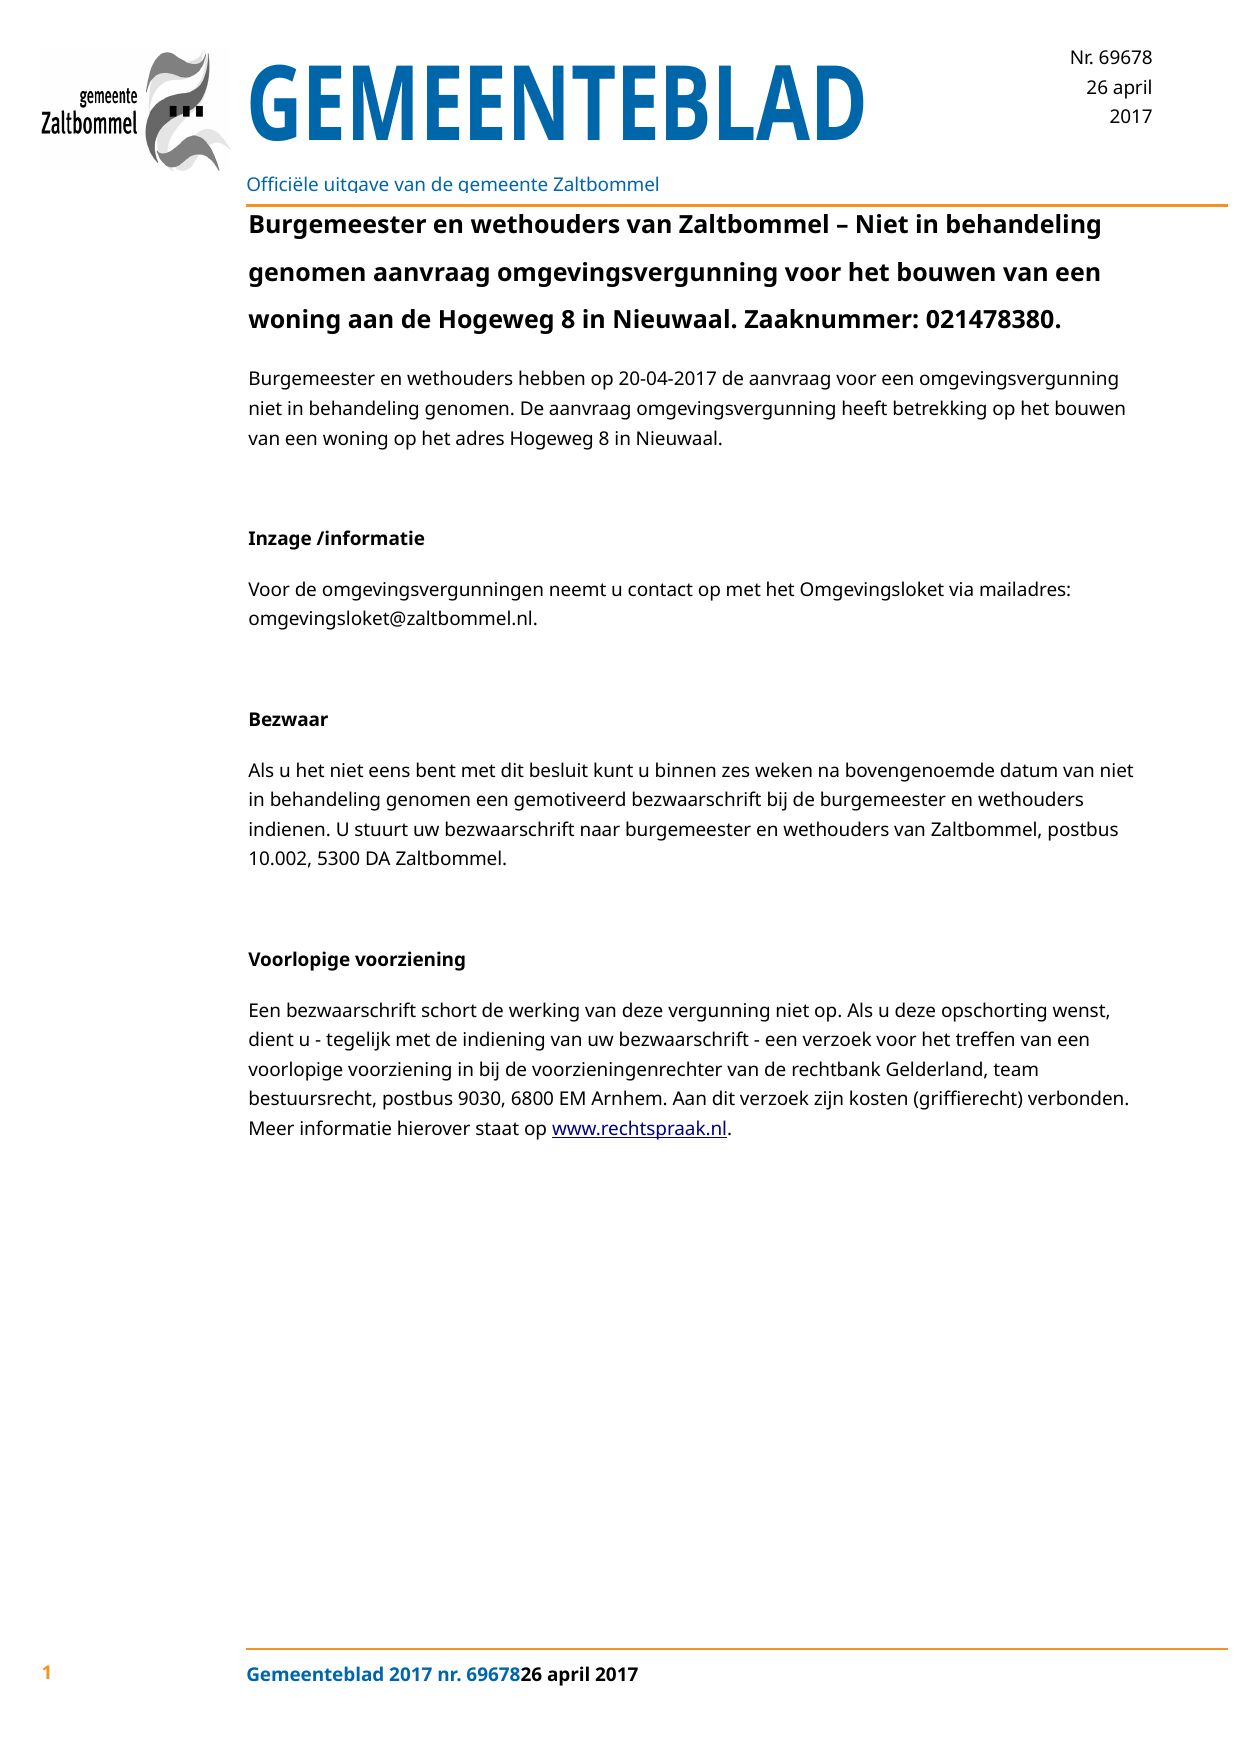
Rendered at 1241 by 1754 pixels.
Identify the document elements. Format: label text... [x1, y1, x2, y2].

text Burgemeester en wethouders van Zaltbommel – Niet in behandeling genomen aanvraag omgevingsvergunning voor het bouwen van een woning aan de Hogeweg 8 in Nieuwaal. Zaaknummer: 021478380. [248, 207, 1152, 336]
text Als u het niet eens bent met dit besluit kunt u binnen zes weken na bovengenoemde datum van niet in behandeling genomen een gemotiveerd bezwaarschrift bij de burgemeester en wethouders indienen. U stuurt uw bezwaarschrift naar burgemeester en wethouders van Zaltbommel, postbus 10.002, 5300 DA Zaltbommel. [248, 757, 1152, 871]
text Burgemeester en wethouders hebben op 20-04-2017 de aanvraag voor een omgevingsvergunning niet in behandeling genomen. De aanvraag omgevingsvergunning heeft betrekking op het bouwen van een woning op het adres Hogeweg 8 in Nieuwaal. [248, 366, 1152, 450]
text Bezwaar [248, 706, 1152, 732]
text Voor de omgevingsvergunningen neemt u contact op met het Omgevingsloket via mailadres: omgevingsloket@zaltbommel.nl. [248, 576, 1152, 631]
text Inzage /informatie [248, 526, 1152, 551]
text Een bezwaarschrift schort de werking van deze vergunning niet op. Als u deze opschorting wenst, dient u - tegelijk met de indiening van uw bezwaarschrift - een verzoek voor het treffen van een voorlopige voorziening in bij de voorzieningenrechter van de rechtbank Gelderland, team bestuursrecht, postbus 9030, 6800 EM Arnhem. Aan dit verzoek zijn kosten (griffierecht) verbonden. Meer informatie hierover staat op www.rechtspraak.nl. [248, 997, 1152, 1141]
picture [41, 47, 231, 172]
text Voorlopige voorziening [248, 946, 1152, 972]
